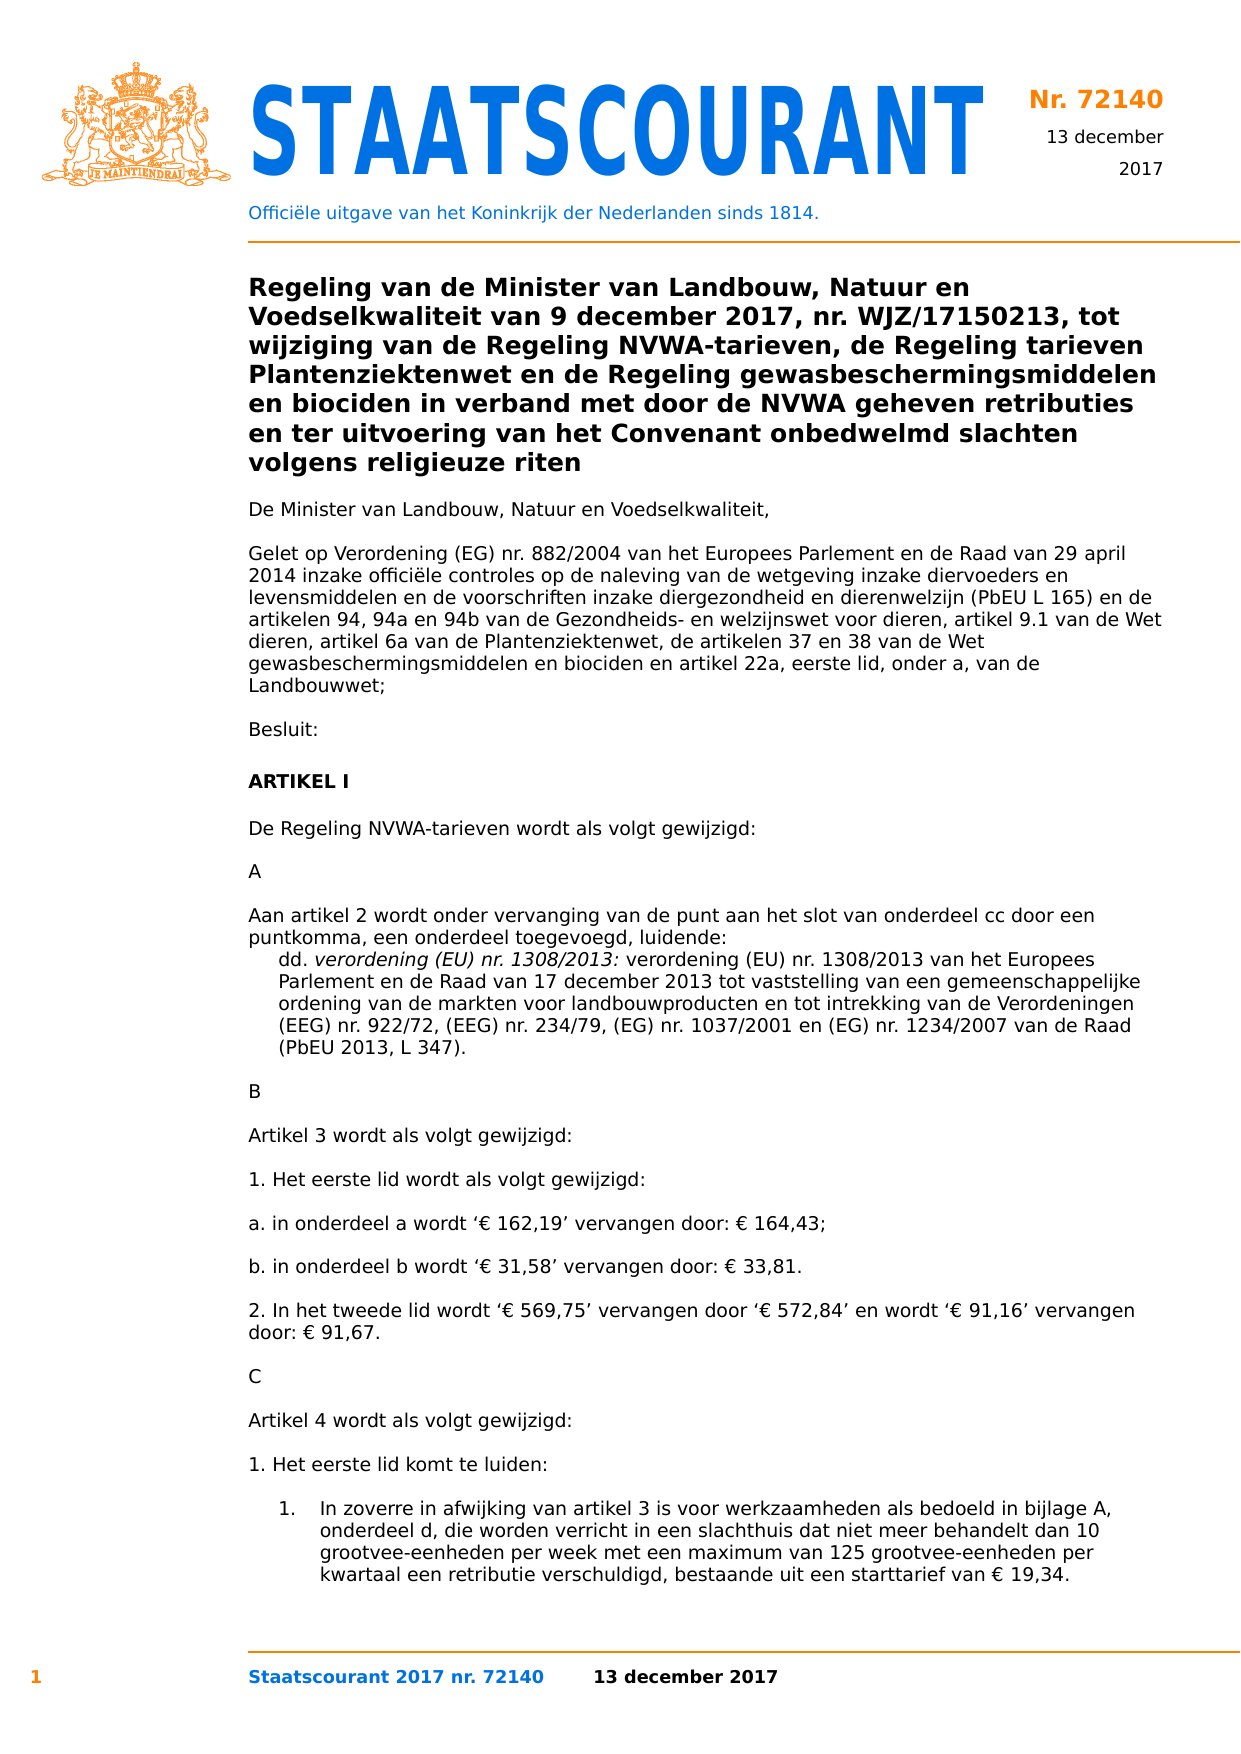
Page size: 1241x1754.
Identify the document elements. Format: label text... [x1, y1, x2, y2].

text 1. Het eerste lid wordt als volgt gewijzigd: [248, 1169, 1163, 1191]
text Gelet op Verordening (EG) nr. 882/2004 van het Europees Parlement en de Raad van 29 april 2014 inzake officiële controles op de naleving van de wetgeving inzake diervoeders en levensmiddelen en de voorschriften inzake diergezondheid en dierenwelzijn (PbEU L 165) en de artikelen 94, 94a en 94b van de Gezondheids- en welzijnswet voor dieren, artikel 9.1 van de Wet dieren, artikel 6a van de Plantenziektenwet, de artikelen 37 en 38 van de Wet gewasbeschermingsmiddelen en biociden en artikel 22a, eerste lid, onder a, van de Landbouwwet; [248, 543, 1163, 697]
text 1. In zoverre in afwijking van artikel 3 is voor werkzaamheden als bedoeld in bijlage A, onderdeel d, die worden verricht in een slachthuis dat niet meer behandelt dan 10 grootvee-eenheden per week met een maximum van 125 grootvee-eenheden per kwartaal een retributie verschuldigd, bestaande uit een starttarief van € 19,34. [278, 1498, 1163, 1586]
text De Regeling NVWA-tarieven wordt als volgt gewijzigd: [248, 818, 1163, 839]
text De Minister van Landbouw, Natuur en Voedselkwaliteit, [248, 499, 1163, 521]
subtitle Regeling van de Minister van Landbouw, Natuur en Voedselkwaliteit van 9 december 2017, nr. WJZ/17150213, tot wijziging van de Regeling NVWA-tarieven, de Regeling tarieven Plantenziektenwet en de Regeling gewasbeschermingsmiddelen en biociden in verband met door de NVWA geheven retributies en ter uitvoering van het Convenant onbedwelmd slachten volgens religieuze riten [248, 273, 1163, 477]
text dd. verordening (EU) nr. 1308/2013: verordening (EU) nr. 1308/2013 van het Europees Parlement en de Raad van 17 december 2013 tot vaststelling van een gemeenschappelijke ordening van de markten voor landbouwproducten en tot intrekking van de Verordeningen (EEG) nr. 922/72, (EEG) nr. 234/79, (EG) nr. 1037/2001 en (EG) nr. 1234/2007 van de Raad (PbEU 2013, L 347). [278, 949, 1163, 1059]
text Artikel 3 wordt als volgt gewijzigd: [248, 1125, 1163, 1147]
subtitle ARTIKEL I [248, 771, 1163, 793]
text 2. In het tweede lid wordt ‘€ 569,75’ vervangen door ‘€ 572,84’ en wordt ‘€ 91,16’ vervangen door: € 91,67. [248, 1300, 1163, 1344]
text 1. Het eerste lid komt te luiden: [248, 1454, 1163, 1476]
text a. in onderdeel a wordt ‘€ 162,19’ vervangen door: € 164,43; [248, 1213, 1163, 1234]
text b. in onderdeel b wordt ‘€ 31,58’ vervangen door: € 33,81. [248, 1256, 1163, 1278]
text A [248, 861, 1163, 883]
table_header STAATSCOURANT [248, 62, 998, 203]
table_cell 13 december [998, 121, 1240, 153]
picture [41, 62, 231, 186]
table_header [25, 62, 248, 241]
text Aan artikel 2 wordt onder vervanging van de punt aan het slot van onderdeel cc door een puntkomma, een onderdeel toegevoegd, luidende: [248, 905, 1163, 949]
table_header Nr. 72140 [998, 62, 1240, 121]
table_cell 2017 [998, 153, 1240, 203]
text Besluit: [248, 719, 1163, 741]
text C [248, 1366, 1163, 1388]
text B [248, 1081, 1163, 1103]
table_cell Officiële uitgave van het Koninkrijk der Nederlanden sinds 1814. [248, 203, 1240, 241]
text Artikel 4 wordt als volgt gewijzigd: [248, 1410, 1163, 1432]
